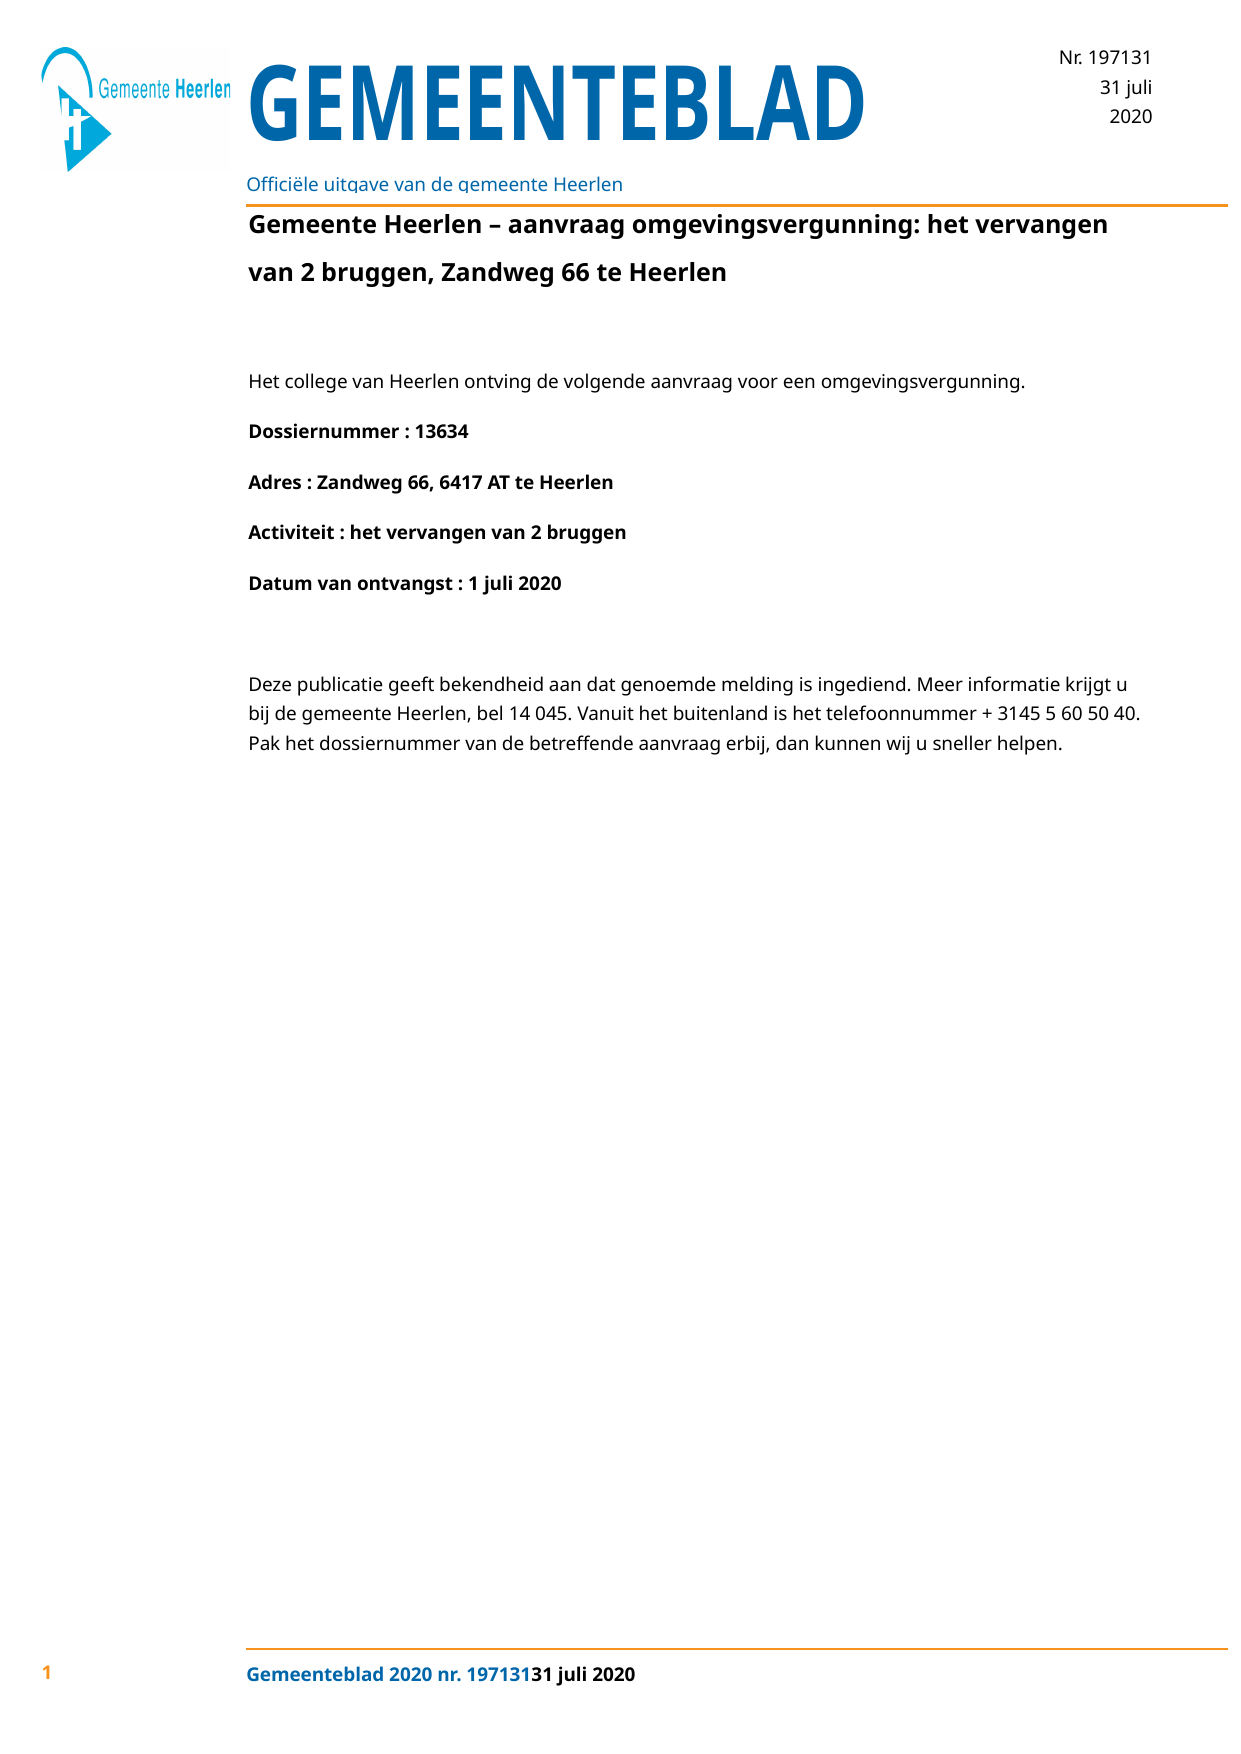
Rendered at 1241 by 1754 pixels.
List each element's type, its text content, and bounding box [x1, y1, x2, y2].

text Gemeente Heerlen – aanvraag omgevingsvergunning: het vervangen van 2 bruggen, Zandweg 66 te Heerlen [248, 207, 1152, 288]
text Activiteit : het vervangen van 2 bruggen [248, 519, 1152, 545]
picture [41, 47, 59, 70]
text Het college van Heerlen ontving de volgende aanvraag voor een omgevingsvergunning. [248, 368, 1152, 394]
text Datum van ontvangst : 1 juli 2020 [248, 570, 1152, 596]
text Dossiernummer : 13634 [248, 419, 1152, 444]
text Deze publicatie geeft bekendheid aan dat genoemde melding is ingediend. Meer informatie krijgt u bij de gemeente Heerlen, bel 14 045. Vanuit het buitenland is het telefoonnummer + 3145 5 60 50 40. Pak het dossiernummer van de betreffende aanvraag erbij, dan kunnen wij u sneller helpen. [248, 671, 1152, 756]
text Adres : Zandweg 66, 6417 AT te Heerlen [248, 469, 1152, 495]
picture [41, 47, 231, 172]
